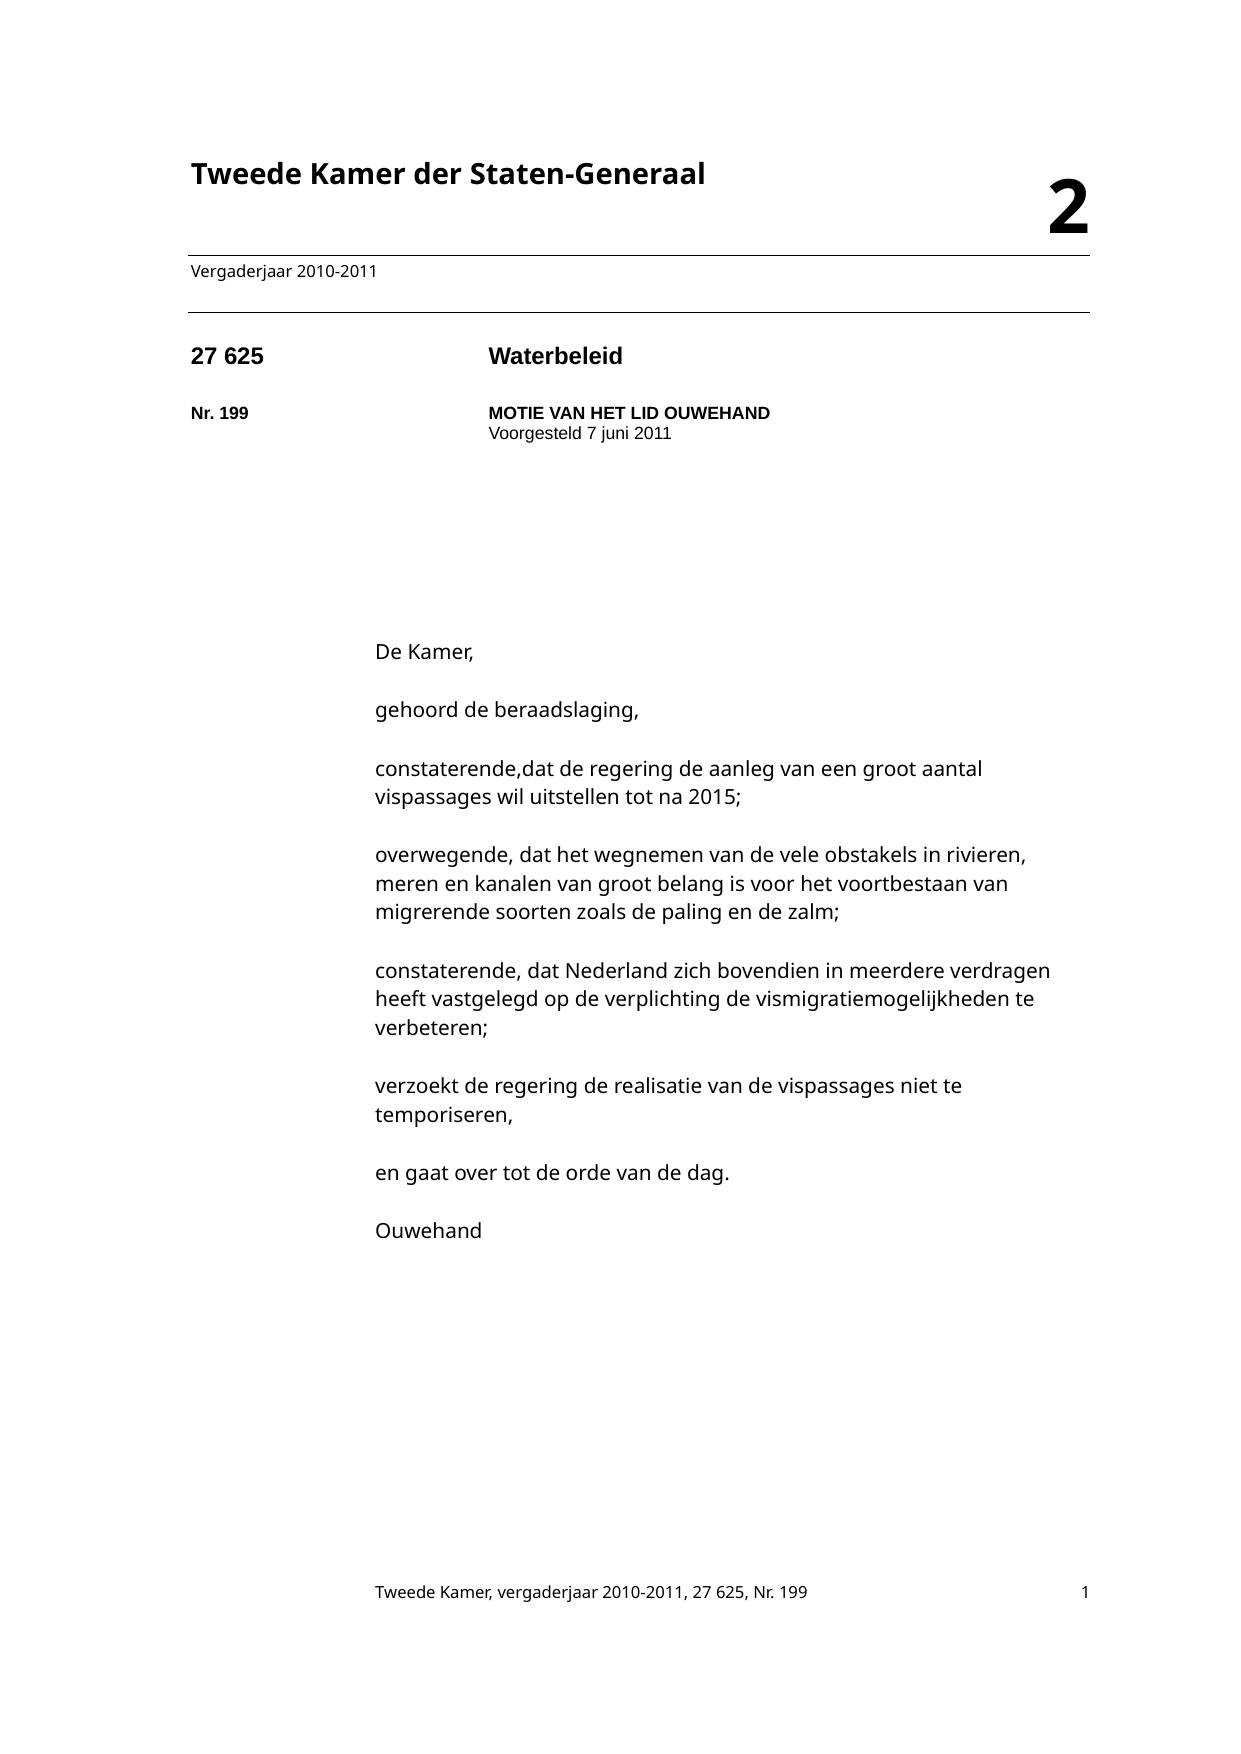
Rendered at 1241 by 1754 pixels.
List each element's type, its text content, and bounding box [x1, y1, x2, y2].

text Ouwehand [375, 1217, 1090, 1245]
text en gaat over tot de orde van de dag. [375, 1158, 1090, 1187]
table_cell Vergaderjaar 2010-2011 [188, 256, 485, 312]
text verzoekt de regering de realisatie van de vispassages niet te temporiseren, [375, 1071, 1090, 1128]
table_cell 27 625 [188, 339, 485, 399]
text constaterende, dat Nederland zich bovendien in meerdere verdragen heeft vastgelegd op de verplichting de vismigratiemogelijkheden te verbeteren; [375, 956, 1090, 1041]
text gehoord de beraadslaging, [375, 695, 1090, 724]
table_cell Nr. 199 [188, 399, 485, 518]
table_cell [485, 313, 1090, 339]
table_cell [188, 313, 485, 339]
text constaterende,dat de regering de aanleg van een groot aantal vispassages wil uitstellen tot na 2015; [375, 754, 1090, 811]
table_cell MOTIE VAN HET LID OUWEHAND Voorgesteld 7 juni 2011 [485, 399, 1090, 518]
text overwegende, dat het wegnemen van de vele obstakels in rivieren, meren en kanalen van groot belang is voor het voortbestaan van migrerende soorten zoals de paling en de zalm; [375, 841, 1090, 926]
table_header Tweede Kamer der Staten-Generaal [188, 150, 909, 255]
table_cell Waterbeleid [485, 339, 1090, 399]
table_cell [485, 256, 1090, 312]
table_header 2 [910, 150, 1090, 255]
text De Kamer, [375, 637, 1090, 665]
